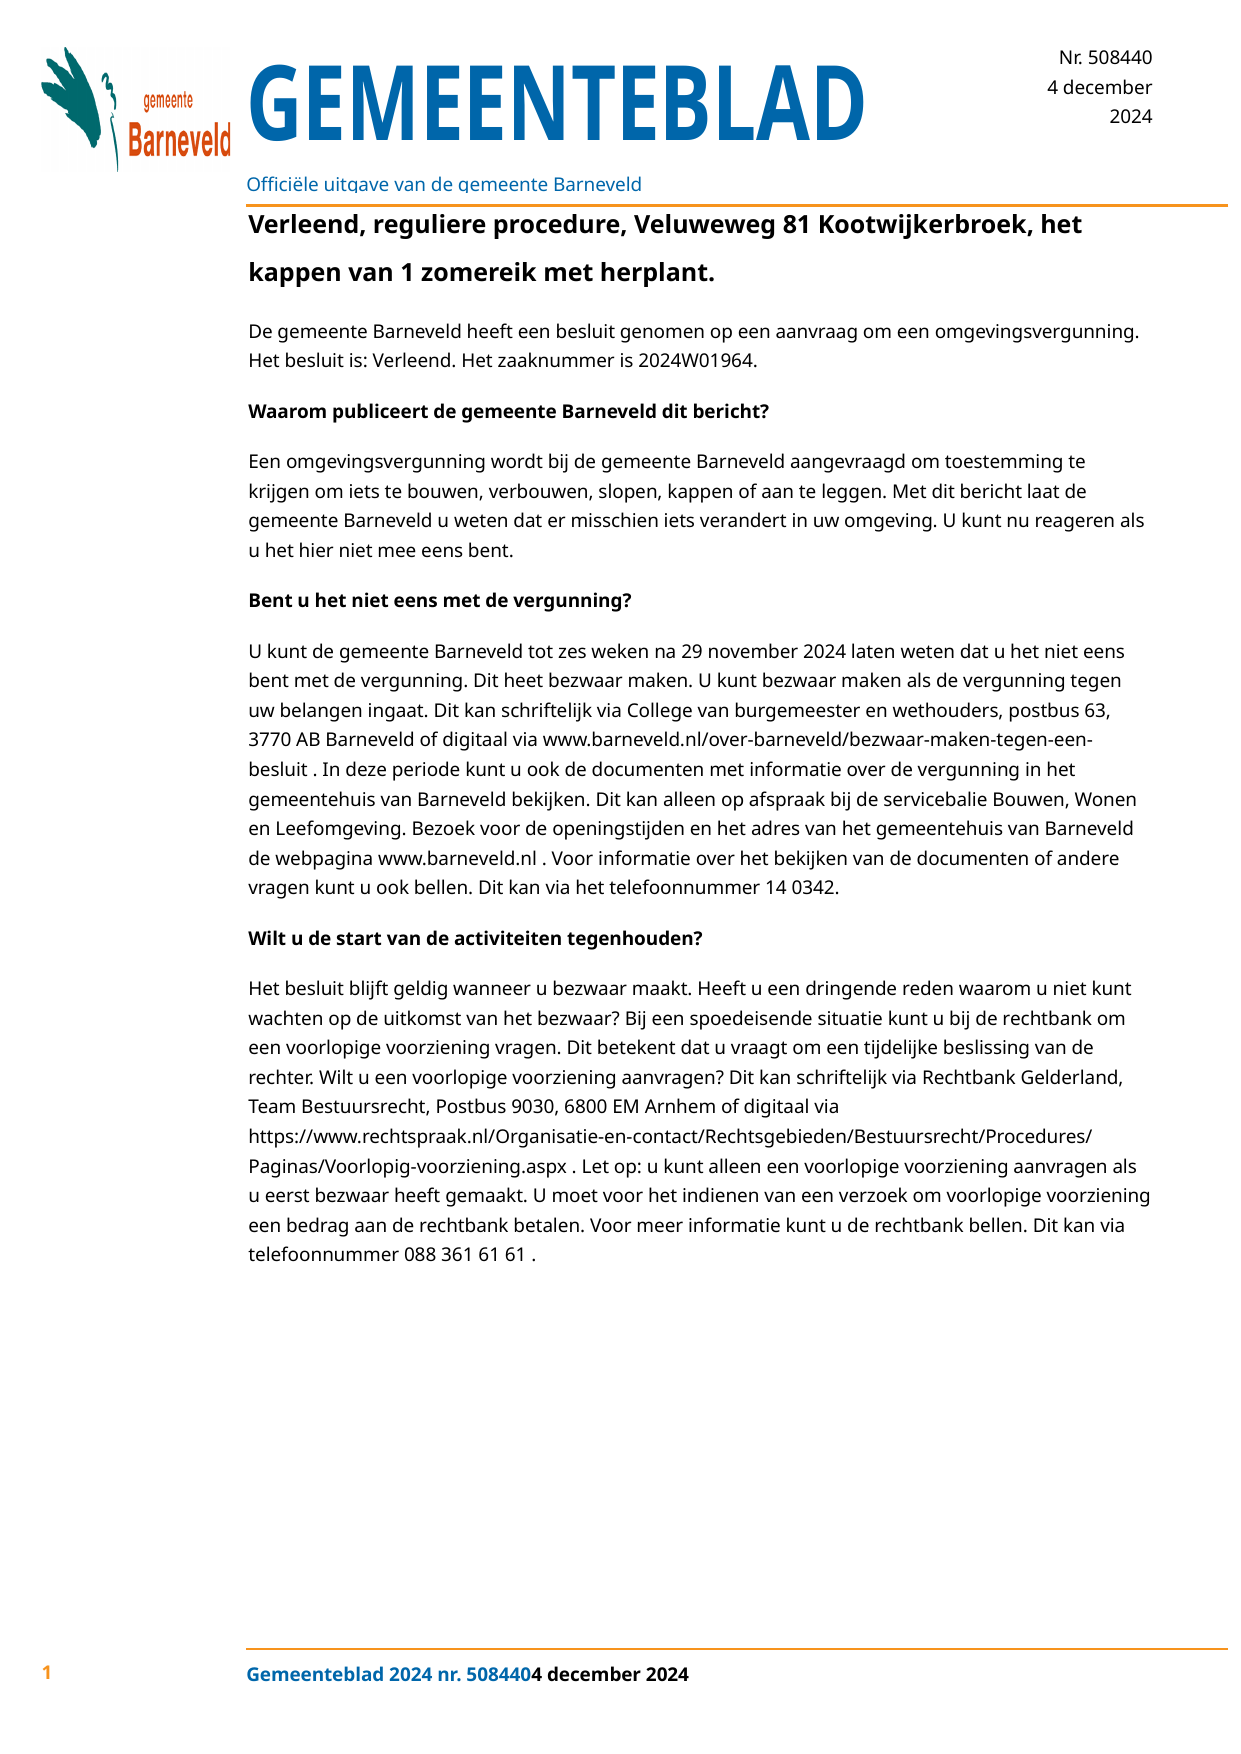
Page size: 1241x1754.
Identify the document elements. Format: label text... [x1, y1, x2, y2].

text Bent u het niet eens met de vergunning? [248, 587, 1152, 613]
text Een omgevingsvergunning wordt bij de gemeente Barneveld aangevraagd om toestemming te krijgen om iets te bouwen, verbouwen, slopen, kappen of aan te leggen. Met dit bericht laat de gemeente Barneveld u weten dat er misschien iets verandert in uw omgeving. U kunt nu reageren als u het hier niet mee eens bent. [248, 448, 1152, 563]
text Wilt u de start van de activiteiten tegenhouden? [248, 925, 1152, 951]
text Verleend, reguliere procedure, Veluweweg 81 Kootwijkerbroek, het kappen van 1 zomereik met herplant. [248, 207, 1152, 288]
picture [41, 47, 231, 172]
text De gemeente Barneveld heeft een besluit genomen op een aanvraag om een omgevingsvergunning. Het besluit is: Verleend. Het zaaknummer is 2024W01964. [248, 318, 1152, 373]
text Waarom publiceert de gemeente Barneveld dit bericht? [248, 398, 1152, 424]
text Het besluit blijft geldig wanneer u bezwaar maakt. Heeft u een dringende reden waarom u niet kunt wachten op de uitkomst van het bezwaar? Bij een spoedeisende situatie kunt u bij de rechtbank om een voorlopige voorziening vragen. Dit betekent dat u vraagt om een tijdelijke beslissing van de rechter. Wilt u een voorlopige voorziening aanvragen? Dit kan schriftelijk via Rechtbank Gelderland, Team Bestuursrecht, Postbus 9030, 6800 EM Arnhem of digitaal via https://www.rechtspraak.nl/Organisatie-en-contact/Rechtsgebieden/Bestuursrecht/Procedures/Paginas/Voorlopig-voorziening.aspx . Let op: u kunt alleen een voorlopige voorziening aanvragen als u eerst bezwaar heeft gemaakt. U moet voor het indienen van een verzoek om voorlopige voorziening een bedrag aan de rechtbank betalen. Voor meer informatie kunt u de rechtbank bellen. Dit kan via telefoonnummer 088 361 61 61 . [248, 975, 1152, 1267]
text U kunt de gemeente Barneveld tot zes weken na 29 november 2024 laten weten dat u het niet eens bent met de vergunning. Dit heet bezwaar maken. U kunt bezwaar maken als de vergunning tegen uw belangen ingaat. Dit kan schriftelijk via College van burgemeester en wethouders, postbus 63, 3770 AB Barneveld of digitaal via www.barneveld.nl/over-barneveld/bezwaar-maken-tegen-een-besluit . In deze periode kunt u ook de documenten met informatie over de vergunning in het gemeentehuis van Barneveld bekijken. Dit kan alleen op afspraak bij de servicebalie Bouwen, Wonen en Leefomgeving. Bezoek voor de openingstijden en het adres van het gemeentehuis van Barneveld de webpagina www.barneveld.nl . Voor informatie over het bekijken van de documenten of andere vragen kunt u ook bellen. Dit kan via het telefoonnummer 14 0342. [248, 638, 1152, 900]
